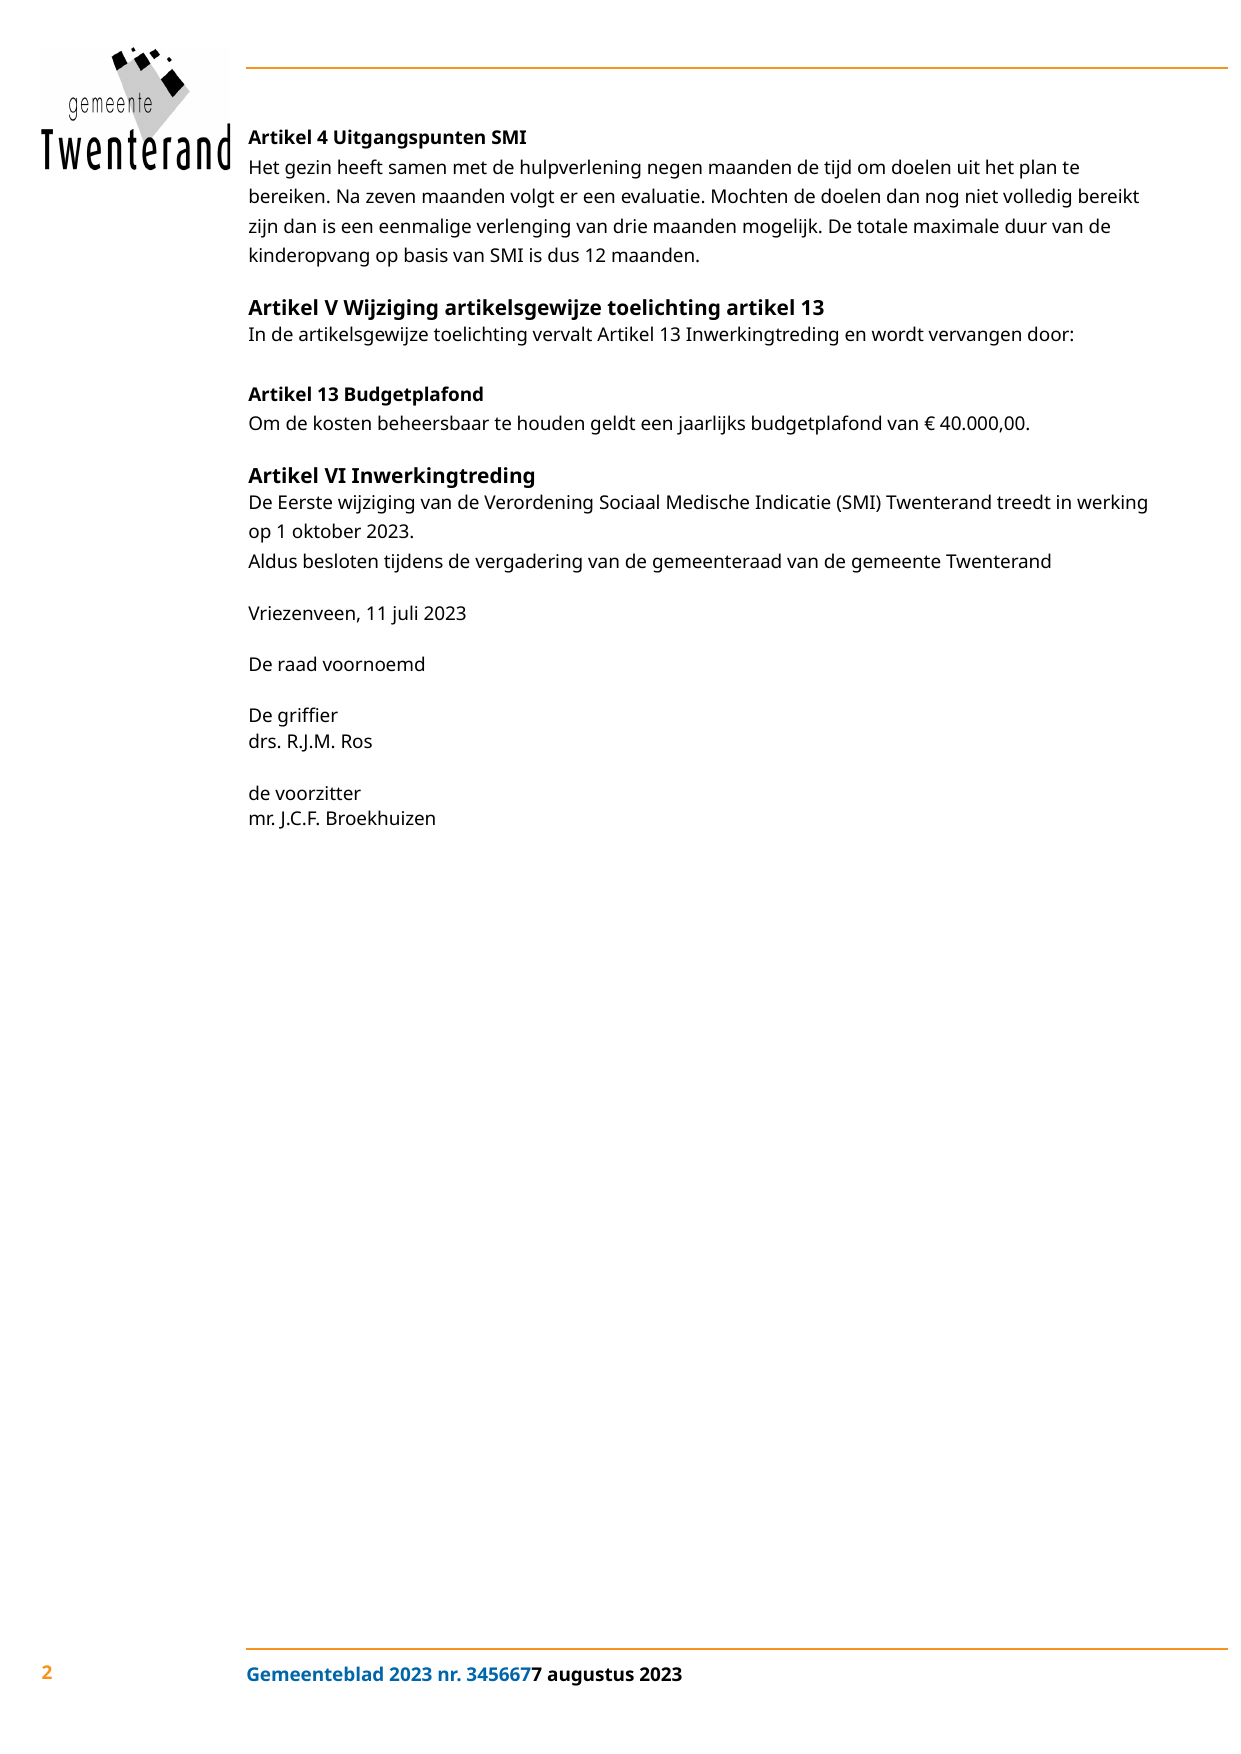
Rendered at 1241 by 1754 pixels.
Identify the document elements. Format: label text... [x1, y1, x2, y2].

text Om de kosten beheersbaar te houden geldt een jaarlijks budgetplafond van € 40.000,00. [248, 410, 1152, 436]
text Artikel 13 Budgetplafond [248, 381, 1152, 406]
text De raad voornoemd [248, 651, 1152, 677]
text De griffier [248, 703, 1152, 728]
picture [41, 47, 231, 172]
text de voorzitter [248, 780, 1152, 806]
text Artikel V Wijziging artikelsgewijze toelichting artikel 13 [248, 293, 1152, 322]
text De Eerste wijziging van de Verordening Sociaal Medische Indicatie (SMI) Twenterand treedt in werking op 1 oktober 2023. [248, 489, 1152, 544]
text Het gezin heeft samen met de hulpverlening negen maanden de tijd om doelen uit het plan te bereiken. Na zeven maanden volgt er een evaluatie. Mochten de doelen dan nog niet volledig bereikt zijn dan is een eenmalige verlenging van drie maanden mogelijk. De totale maximale duur van de kinderopvang op basis van SMI is dus 12 maanden. [248, 154, 1152, 268]
text Vriezenveen, 11 juli 2023 [248, 600, 1152, 626]
text Aldus besloten tijdens de vergadering van de gemeenteraad van de gemeente Twenterand [248, 548, 1152, 574]
text mr. J.C.F. Broekhuizen [248, 806, 1152, 831]
text Artikel VI Inwerkingtreding [248, 461, 1152, 489]
text In de artikelsgewijze toelichting vervalt Artikel 13 Inwerkingtreding en wordt vervangen door: [248, 322, 1152, 347]
text drs. R.J.M. Ros [248, 728, 1152, 754]
text Artikel 4 Uitgangspunten SMI [248, 124, 1152, 150]
